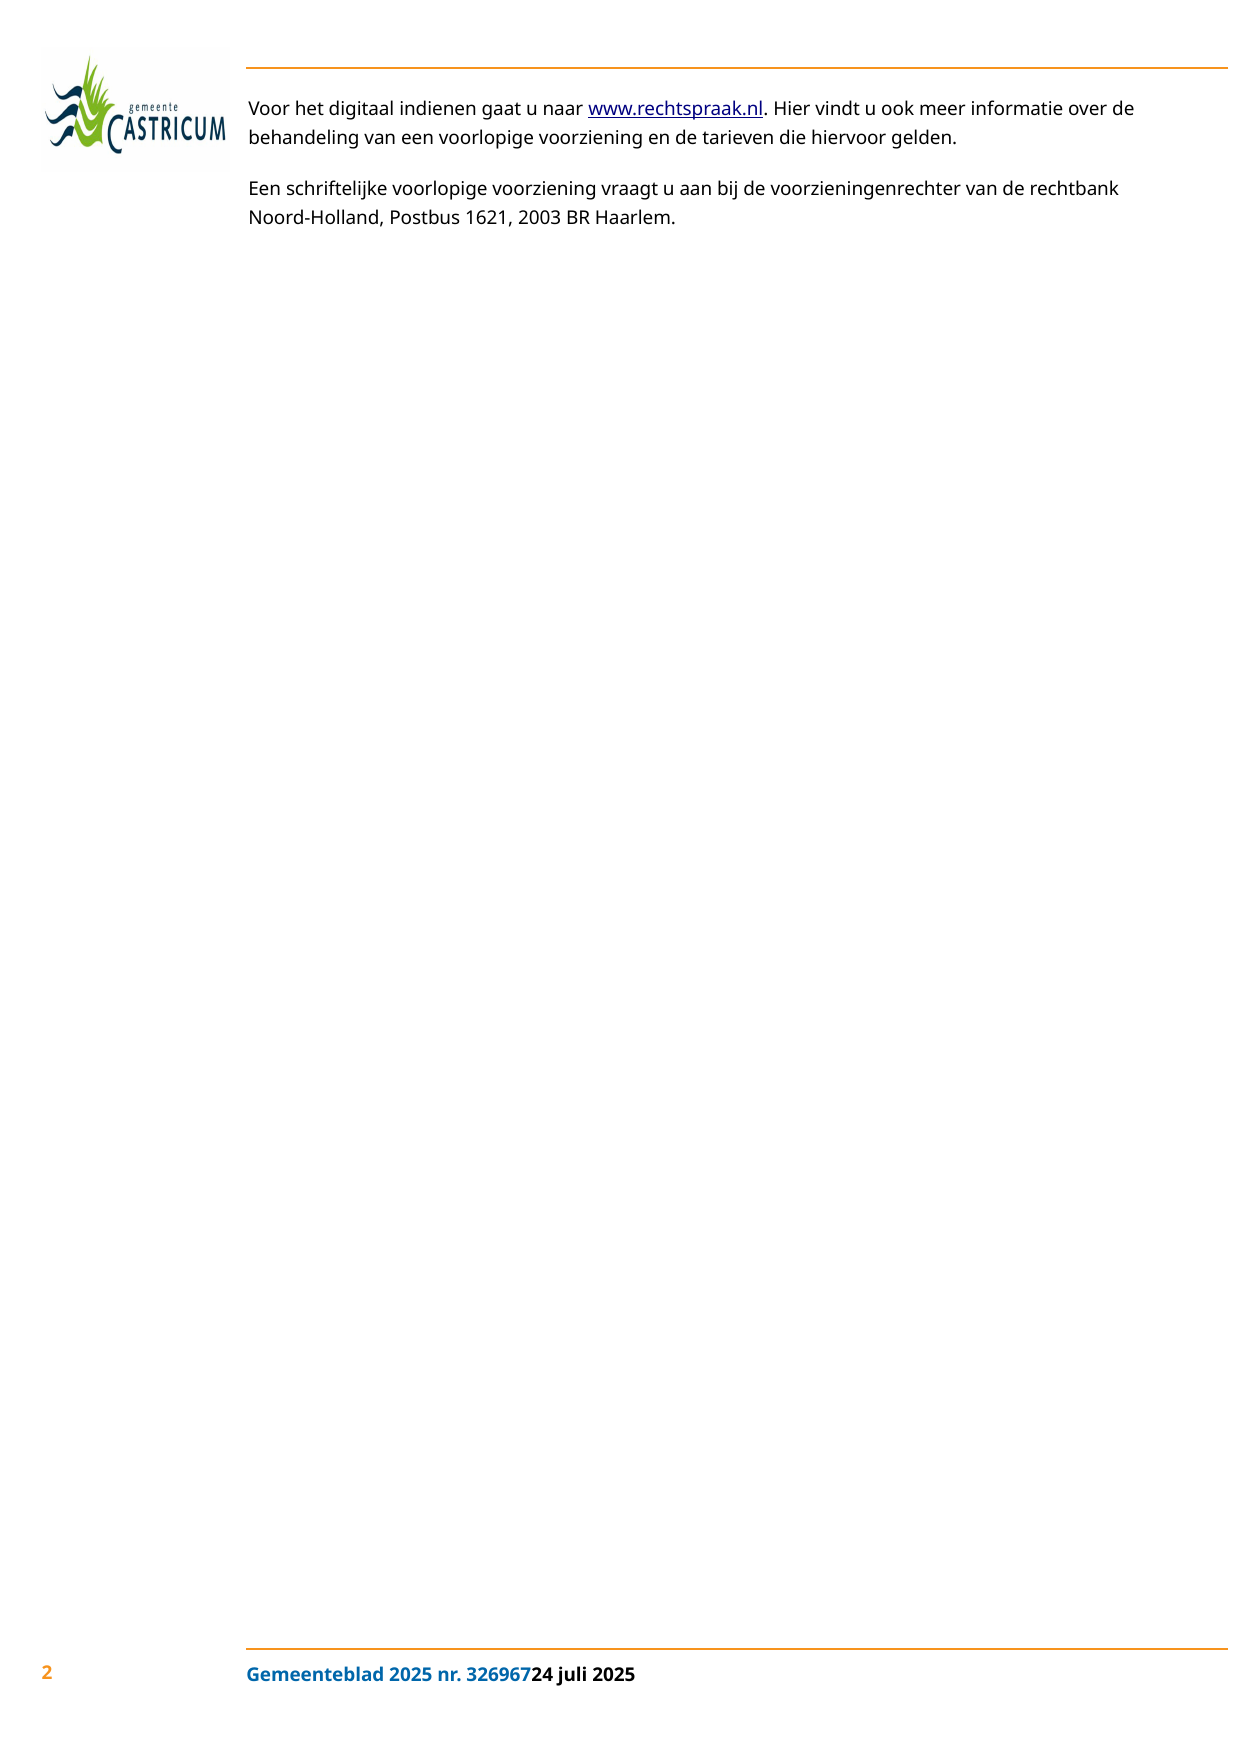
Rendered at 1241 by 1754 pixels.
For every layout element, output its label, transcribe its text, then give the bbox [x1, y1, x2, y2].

text Voor het digitaal indienen gaat u naar www.rechtspraak.nl. Hier vindt u ook meer informatie over de behandeling van een voorlopige voorziening en de tarieven die hiervoor gelden. [248, 95, 1152, 150]
picture [41, 47, 231, 172]
text Een schriftelijke voorlopige voorziening vraagt u aan bij de voorzieningenrechter van de rechtbank Noord-Holland, Postbus 1621, 2003 BR Haarlem. [248, 175, 1152, 230]
